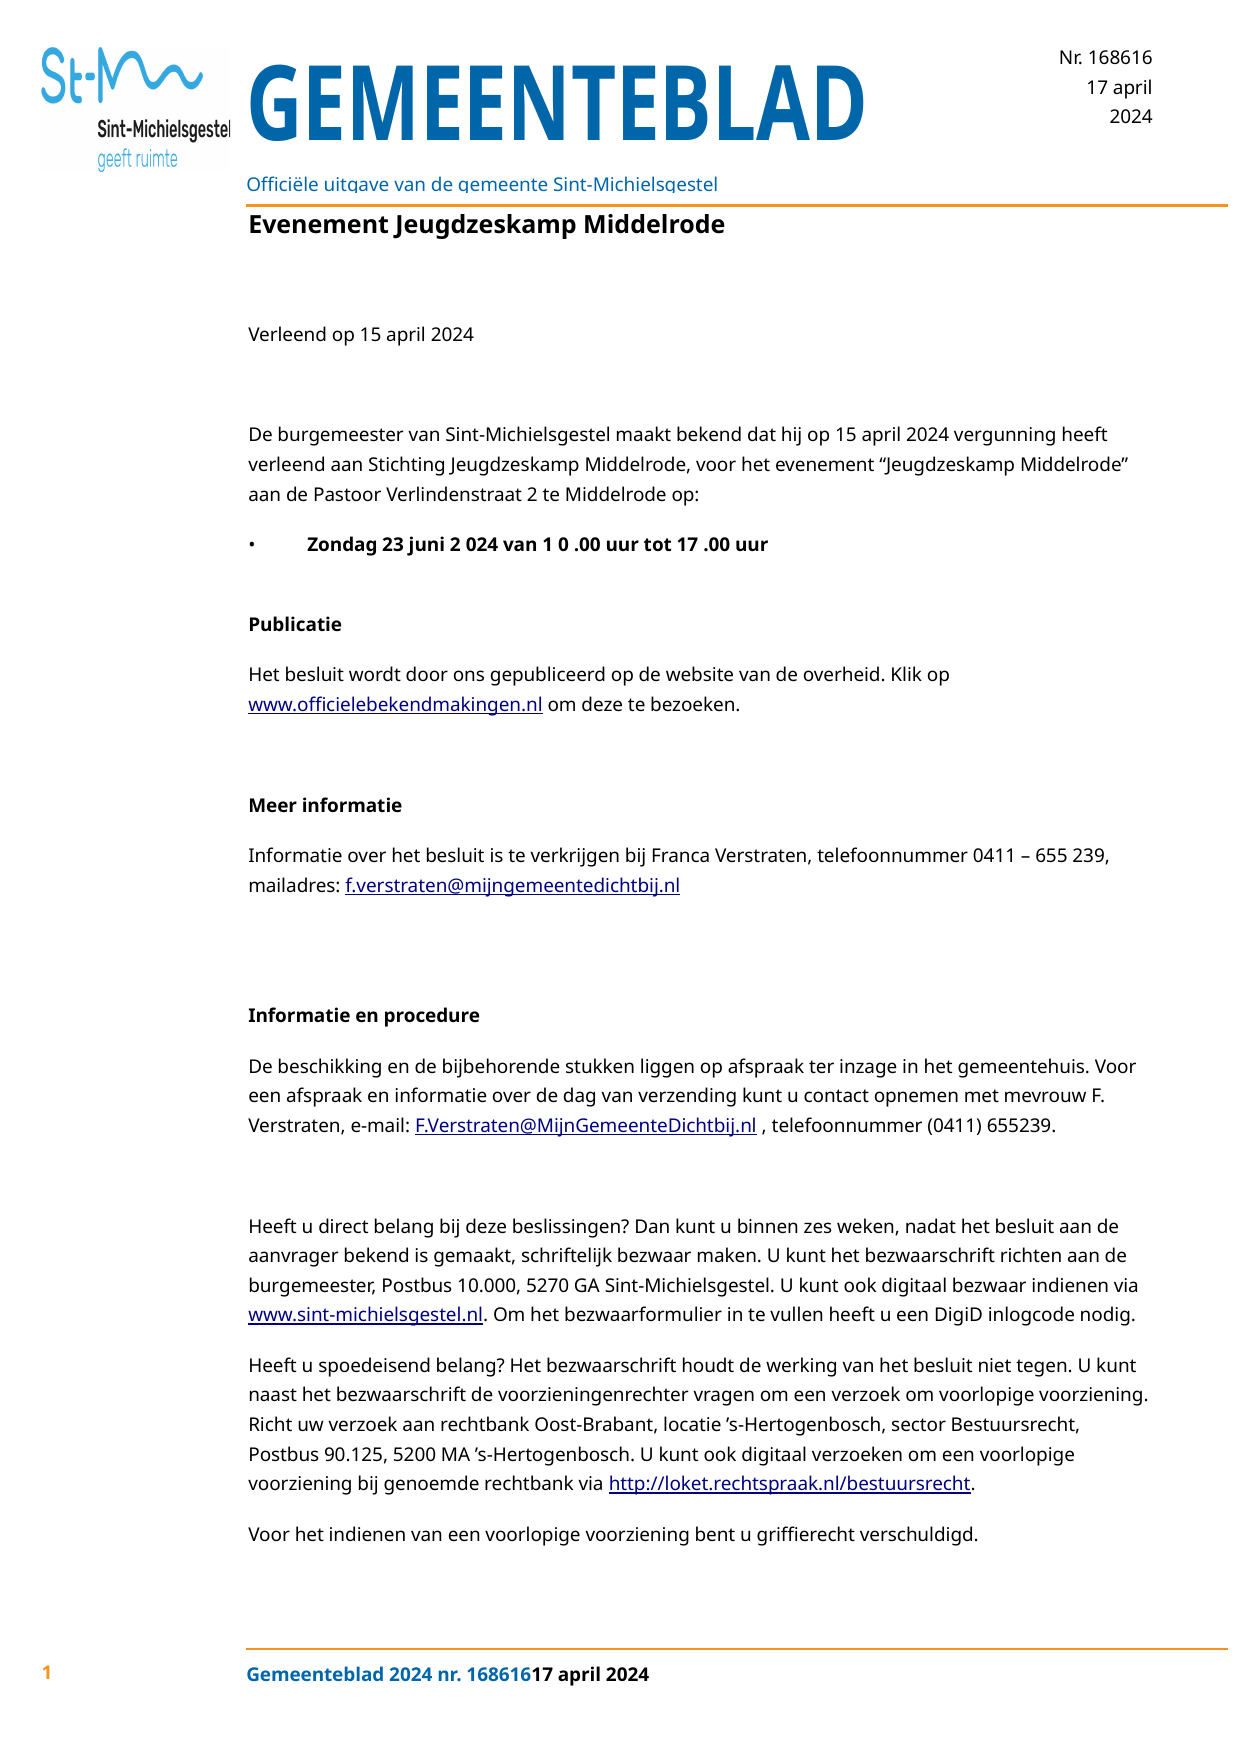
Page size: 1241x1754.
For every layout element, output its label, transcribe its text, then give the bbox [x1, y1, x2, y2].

text Heeft u spoedeisend belang? Het bezwaarschrift houdt de werking van het besluit niet tegen. U kunt naast het bezwaarschrift de voorzieningenrechter vragen om een verzoek om voorlopige voorziening. Richt uw verzoek aan rechtbank Oost-Brabant, locatie ’s-Hertogenbosch, sector Bestuursrecht, Postbus 90.125, 5200 MA ’s-Hertogenbosch. U kunt ook digitaal verzoeken om een voorlopige voorziening bij genoemde rechtbank via http://loket.rechtspraak.nl/bestuursrecht. [248, 1352, 1152, 1496]
text Evenement Jeugdzeskamp Middelrode [248, 207, 1152, 241]
text De burgemeester van Sint-Michielsgestel maakt bekend dat hij op 15 april 2024 vergunning heeft verleend aan Stichting Jeugdzeskamp Middelrode, voor het evenement “Jeugdzeskamp Middelrode” aan de Pastoor Verlindenstraat 2 te Middelrode op: [248, 422, 1152, 506]
text Informatie over het besluit is te verkrijgen bij Franca Verstraten, telefoonnummer 0411 – 655 239, mailadres: f.verstraten@mijngemeentedichtbij.nl [248, 842, 1152, 898]
list Zondag 23 juni 2 024 van 1 0 .00 uur tot 17 .00 uur [248, 531, 1152, 557]
text Heeft u direct belang bij deze beslissingen? Dan kunt u binnen zes weken, nadat het besluit aan de aanvrager bekend is gemaakt, schriftelijk bezwaar maken. U kunt het bezwaarschrift richten aan de burgemeester, Postbus 10.000, 5270 GA Sint-Michielsgestel. U kunt ook digitaal bezwaar indienen via www.sint-michielsgestel.nl. Om het bezwaarformulier in te vullen heeft u een DigiD inlogcode nodig. [248, 1213, 1152, 1327]
text Verleend op 15 april 2024 [248, 321, 1152, 346]
text Publicatie [248, 611, 1152, 637]
text Voor het indienen van een voorlopige voorziening bent u griffierecht verschuldigd. [248, 1521, 1152, 1546]
text Meer informatie [248, 792, 1152, 818]
text Informatie en procedure [248, 1002, 1152, 1028]
text De beschikking en de bijbehorende stukken liggen op afspraak ter inzage in het gemeentehuis. Voor een afspraak en informatie over de dag van verzending kunt u contact opnemen met mevrouw F. Verstraten, e-mail: F.Verstraten@MijnGemeenteDichtbij.nl , telefoonnummer (0411) 655239. [248, 1053, 1152, 1138]
picture [41, 47, 231, 172]
text Het besluit wordt door ons gepubliceerd op de website van de overheid. Klik op www.officielebekendmakingen.nl om deze te bezoeken. [248, 662, 1152, 717]
